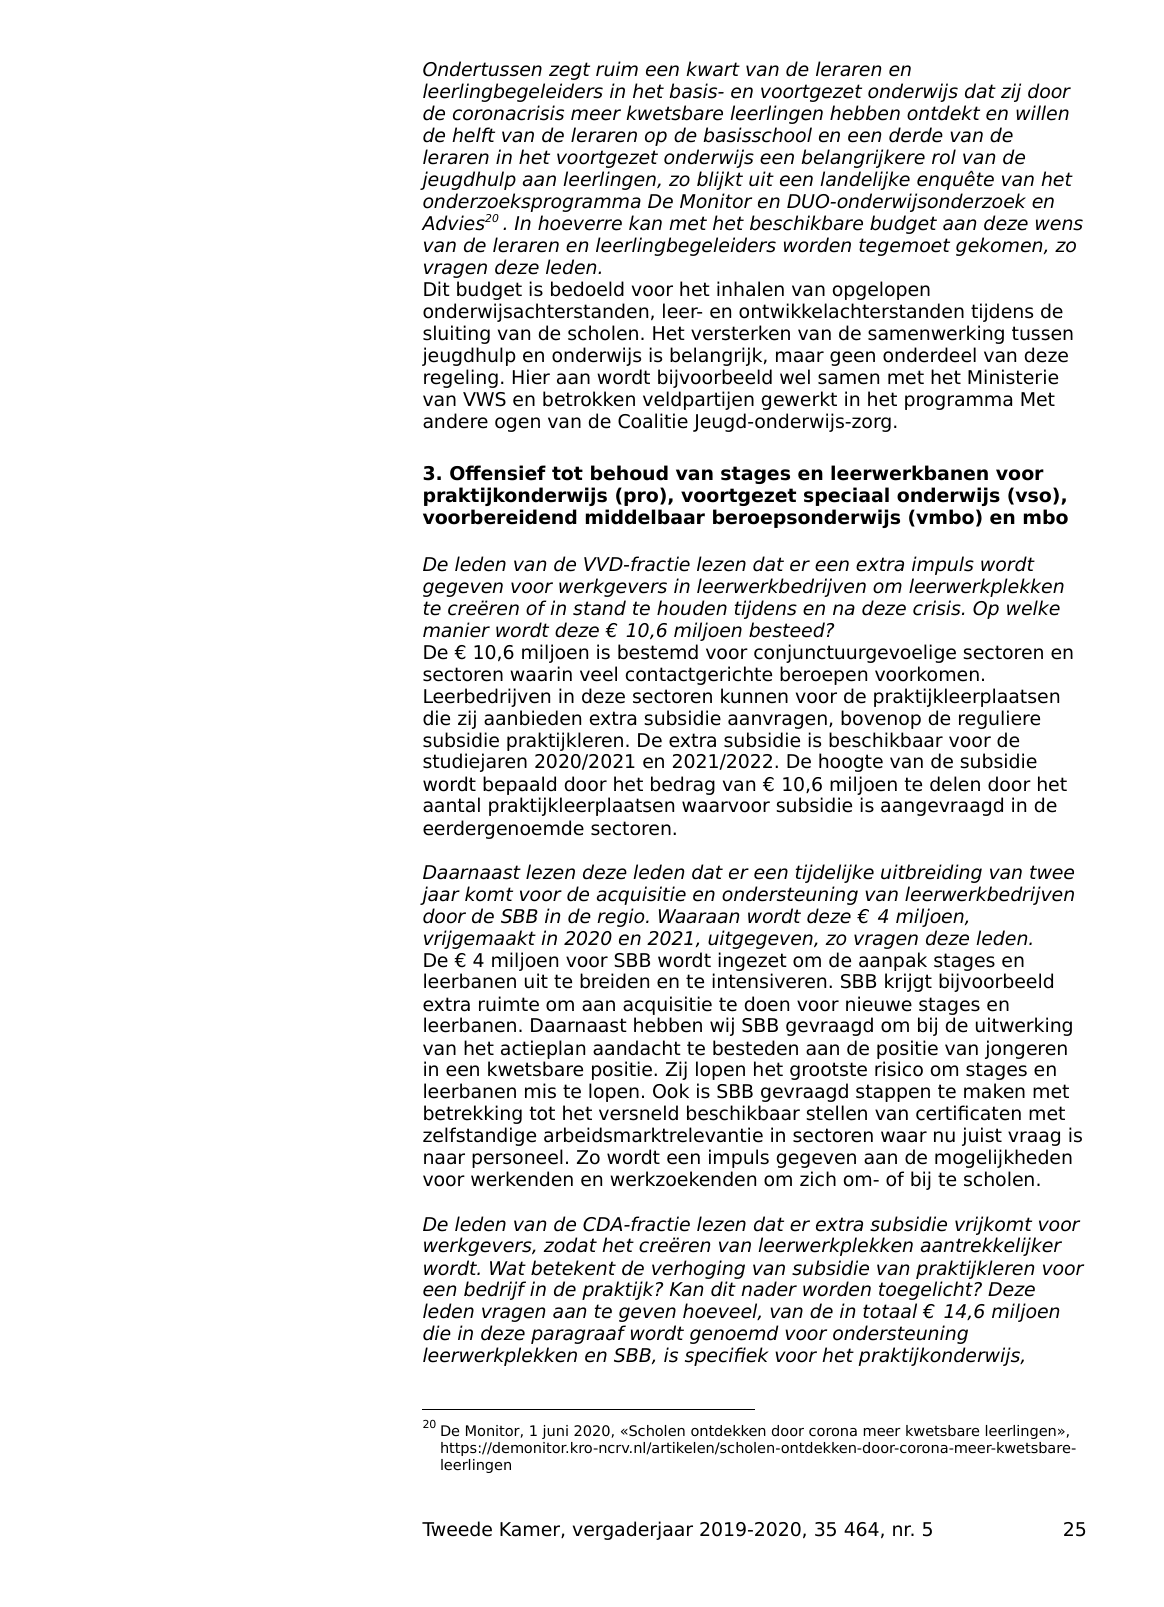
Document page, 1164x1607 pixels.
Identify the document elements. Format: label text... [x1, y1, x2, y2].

subtitle 3. Offensief tot behoud van stages en leerwerkbanen voor praktijkonderwijs (pro), voortgezet speciaal onderwijs (vso), voorbereidend middelbaar beroepsonderwijs (vmbo) en mbo [422, 463, 1087, 529]
text Ondertussen zegt ruim een kwart van de leraren en leerlingbegeleiders in het basis- en voortgezet onderwijs dat zij door de coronacrisis meer kwetsbare leerlingen hebben ontdekt en willen de helft van de leraren op de basisschool en een derde van de leraren in het voortgezet onderwijs een belangrijkere rol van de jeugdhulp aan leerlingen, zo blijkt uit een landelijke enquête van het onderzoeksprogramma De Monitor en DUO-onderwijsonderzoek en Advies. In hoeverre kan met het beschikbare budget aan deze wens van de leraren en leerlingbegeleiders worden tegemoet gekomen, zo vragen deze leden. [422, 59, 1087, 279]
text De € 4 miljoen voor SBB wordt ingezet om de aanpak stages en leerbanen uit te breiden en te intensiveren. SBB krijgt bijvoorbeeld extra ruimte om aan acquisitie te doen voor nieuwe stages en leerbanen. Daarnaast hebben wij SBB gevraagd om bij de uitwerking van het actieplan aandacht te besteden aan de positie van jongeren in een kwetsbare positie. Zij lopen het grootste risico om stages en leerbanen mis te lopen. Ook is SBB gevraagd stappen te maken met betrekking tot het versneld beschikbaar stellen van certificaten met zelfstandige arbeidsmarktrelevantie in sectoren waar nu juist vraag is naar personeel. Zo wordt een impuls gegeven aan de mogelijkheden voor werkenden en werkzoekenden om zich om- of bij te scholen. [422, 949, 1087, 1191]
text De leden van de VVD-fractie lezen dat er een extra impuls wordt gegeven voor werkgevers in leerwerkbedrijven om leerwerkplekken te creëren of in stand te houden tijdens en na deze crisis. Op welke manier wordt deze € 10,6 miljoen besteed? [422, 554, 1087, 642]
text De Monitor, 1 juni 2020, «Scholen ontdekken door corona meer kwetsbare leerlingen», https://demonitor.kro-ncrv.nl/artikelen/scholen-ontdekken-door-corona-meer-kwetsbare-leerlingen [422, 1418, 1087, 1474]
text Daarnaast lezen deze leden dat er een tijdelijke uitbreiding van twee jaar komt voor de acquisitie en ondersteuning van leerwerkbedrijven door de SBB in de regio. Waaraan wordt deze € 4 miljoen, vrijgemaakt in 2020 en 2021, uitgegeven, zo vragen deze leden. [422, 862, 1087, 949]
text De leden van de CDA-fractie lezen dat er extra subsidie vrijkomt voor werkgevers, zodat het creëren van leerwerkplekken aantrekkelijker wordt. Wat betekent de verhoging van subsidie van praktijkleren voor een bedrijf in de praktijk? Kan dit nader worden toegelicht? Deze leden vragen aan te geven hoeveel, van de in totaal € 14,6 miljoen die in deze paragraaf wordt genoemd voor ondersteuning leerwerkplekken en SBB, is specifiek voor het praktijkonderwijs, [422, 1213, 1087, 1367]
text De € 10,6 miljoen is bestemd voor conjunctuurgevoelige sectoren en sectoren waarin veel contactgerichte beroepen voorkomen. Leerbedrijven in deze sectoren kunnen voor de praktijkleerplaatsen die zij aanbieden extra subsidie aanvragen, bovenop de reguliere subsidie praktijkleren. De extra subsidie is beschikbaar voor de studiejaren 2020/2021 en 2021/2022. De hoogte van de subsidie wordt bepaald door het bedrag van € 10,6 miljoen te delen door het aantal praktijkleerplaatsen waarvoor subsidie is aangevraagd in de eerdergenoemde sectoren. [422, 642, 1087, 839]
text Dit budget is bedoeld voor het inhalen van opgelopen onderwijsachterstanden, leer- en ontwikkelachterstanden tijdens de sluiting van de scholen. Het versterken van de samenwerking tussen jeugdhulp en onderwijs is belangrijk, maar geen onderdeel van deze regeling. Hier aan wordt bijvoorbeeld wel samen met het Ministerie van VWS en betrokken veldpartijen gewerkt in het programma Met andere ogen van de Coalitie Jeugd-onderwijs-zorg. [422, 279, 1087, 433]
